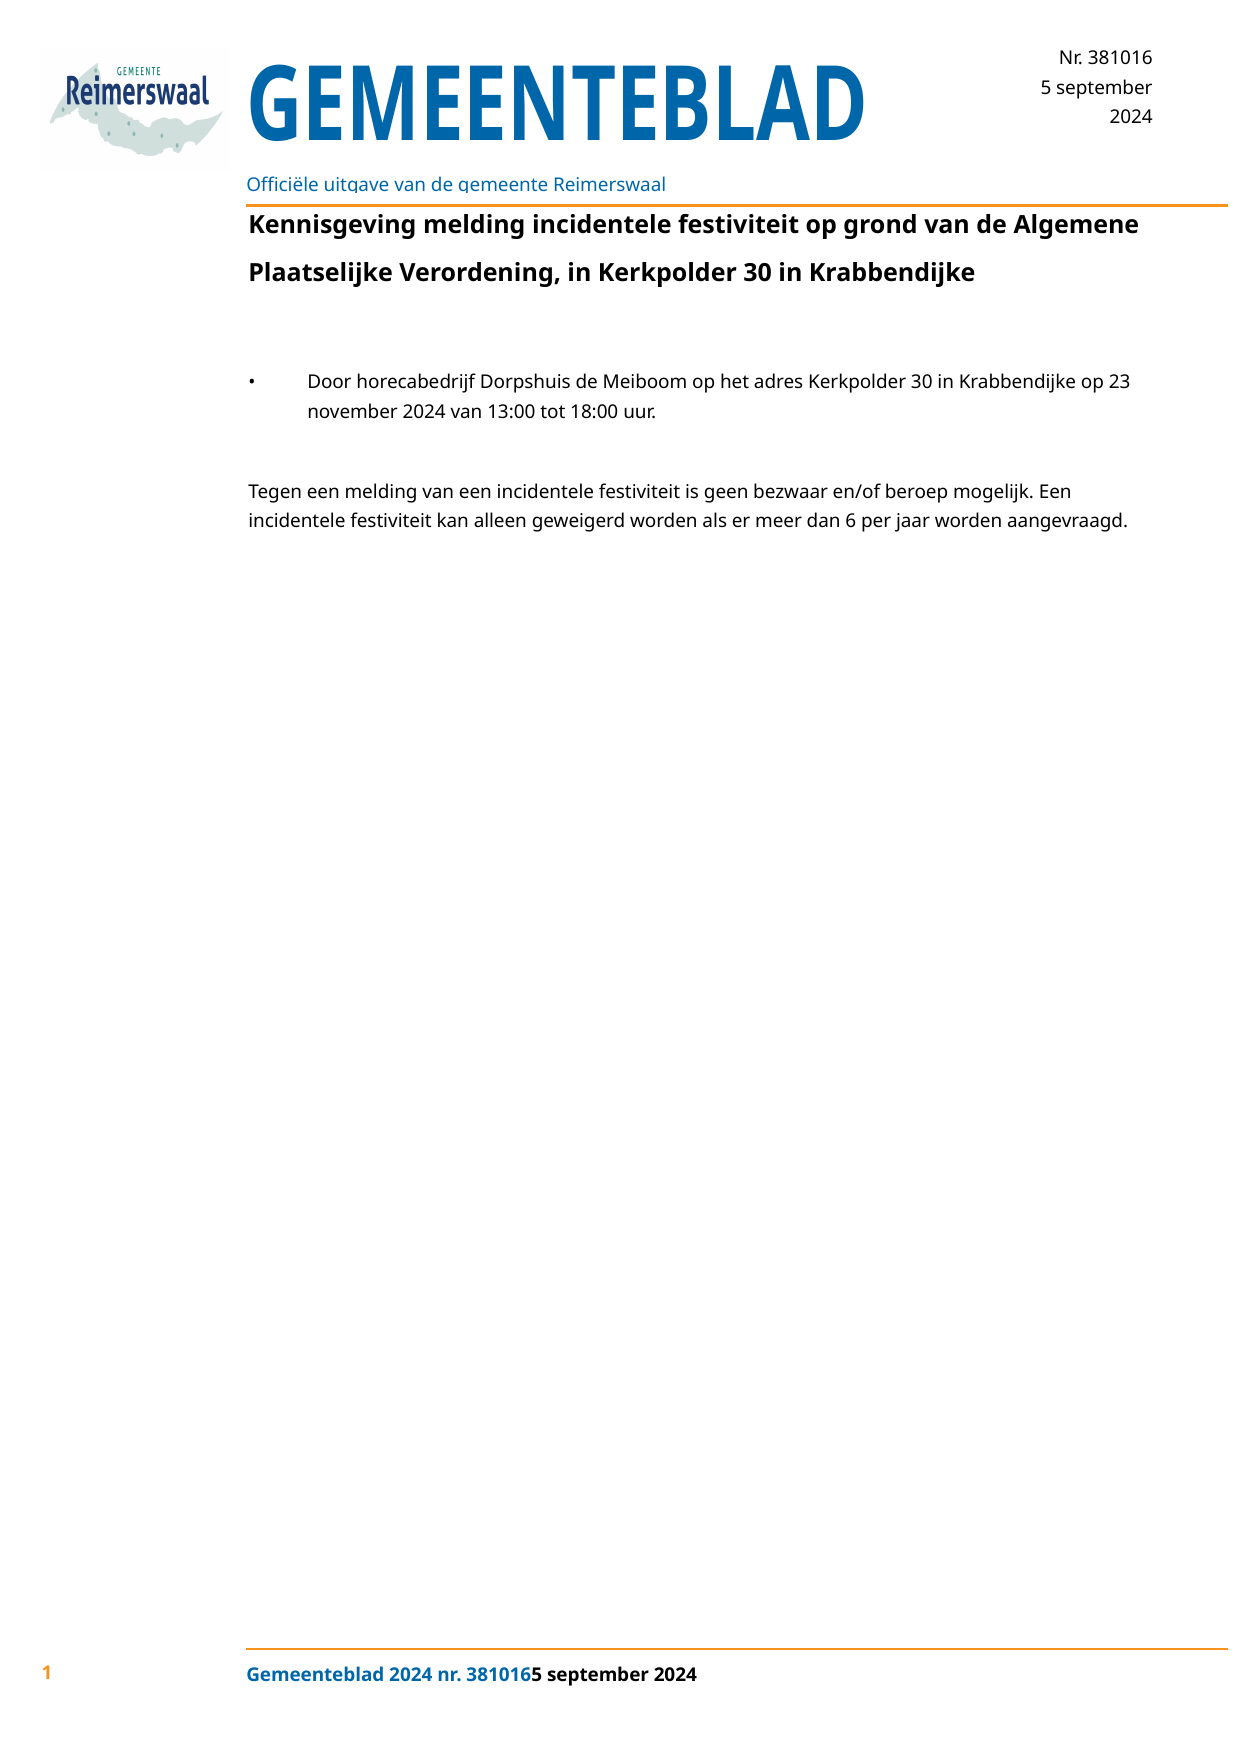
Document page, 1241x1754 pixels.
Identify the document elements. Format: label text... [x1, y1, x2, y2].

text Tegen een melding van een incidentele festiviteit is geen bezwaar en/of beroep mogelijk. Een incidentele festiviteit kan alleen geweigerd worden als er meer dan 6 per jaar worden aangevraagd. [248, 478, 1152, 533]
list Door horecabedrijf Dorpshuis de Meiboom op het adres Kerkpolder 30 in Krabbendijke op 23 november 2024 van 13:00 tot 18:00 uur. [248, 368, 1152, 424]
text Kennisgeving melding incidentele festiviteit op grond van de Algemene Plaatselijke Verordening, in Kerkpolder 30 in Krabbendijke [248, 207, 1152, 288]
picture [41, 47, 231, 172]
